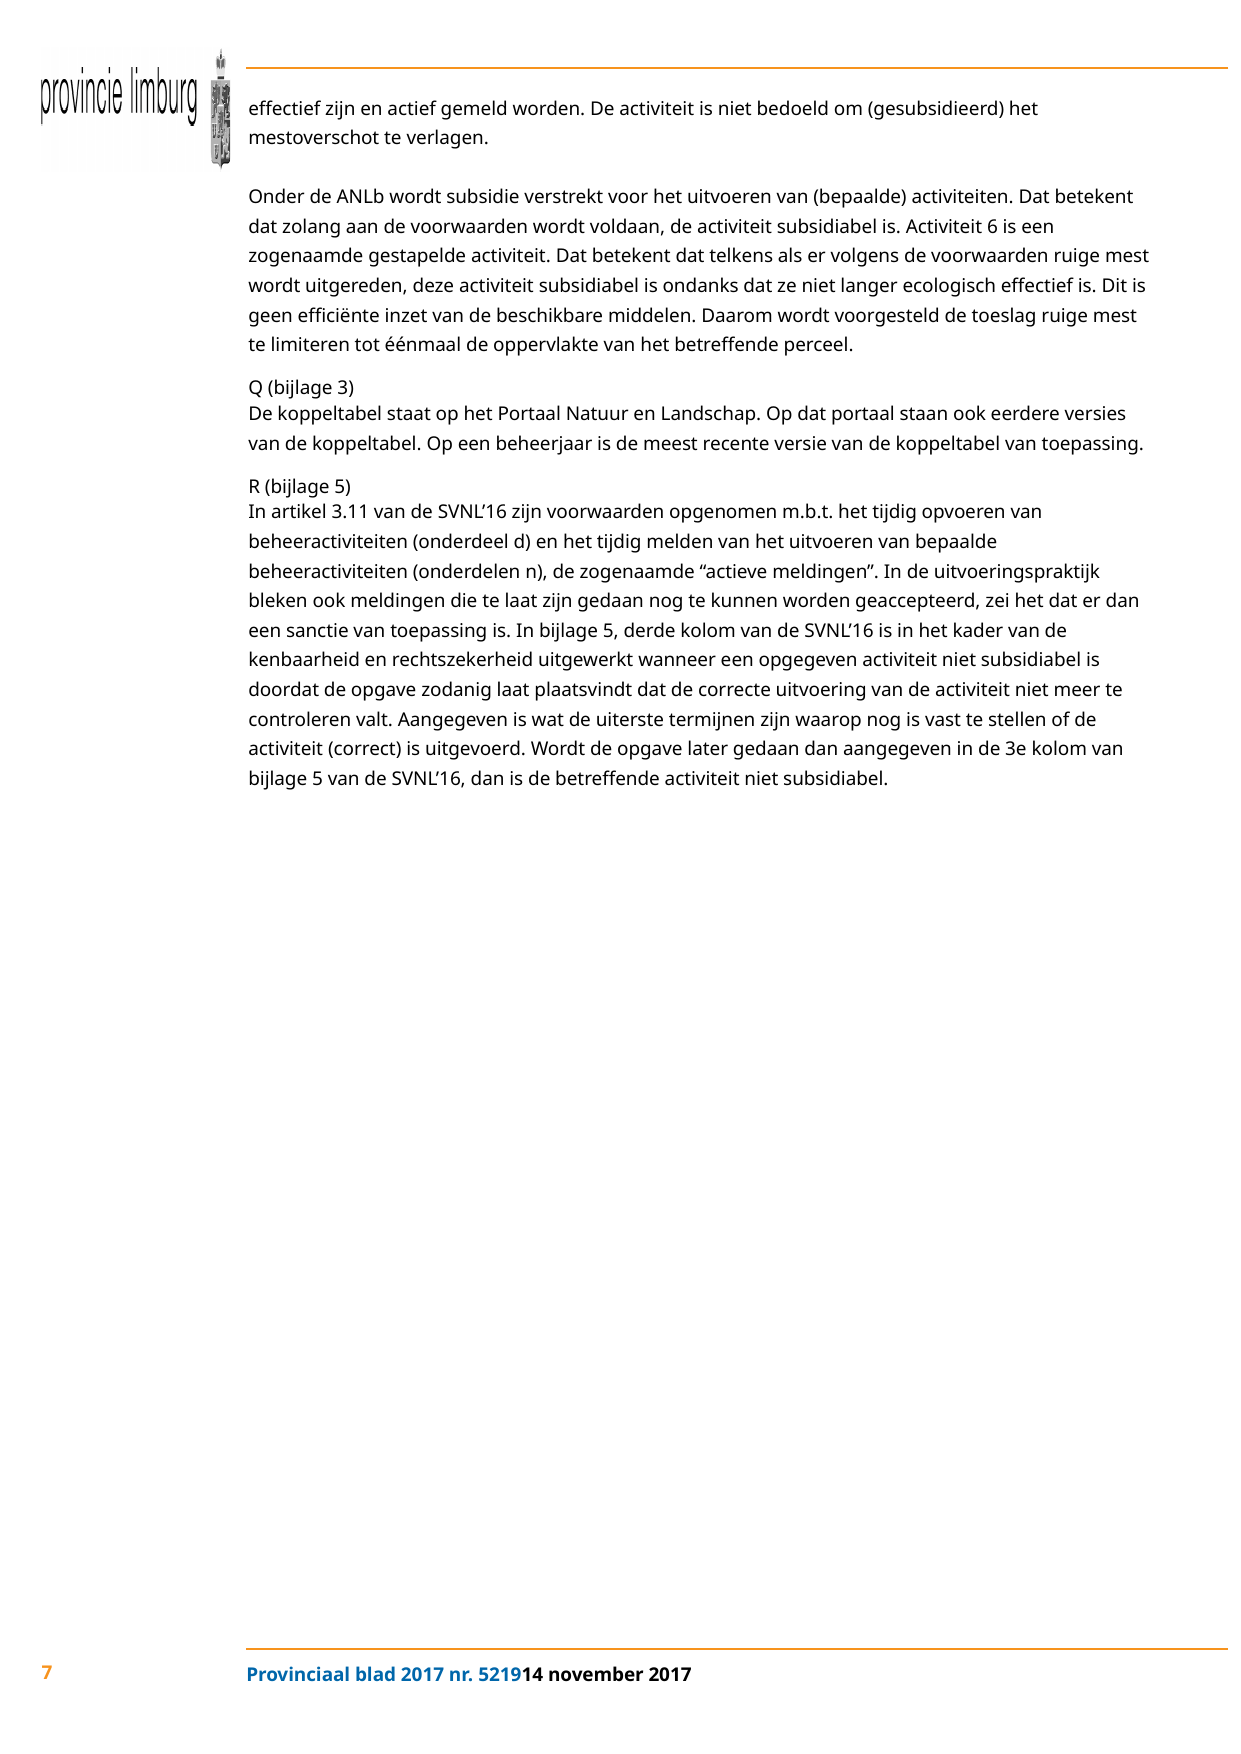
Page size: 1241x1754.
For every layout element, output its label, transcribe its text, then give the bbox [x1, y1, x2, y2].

picture [41, 47, 231, 172]
text In artikel 3.11 van de SVNL’16 zijn voorwaarden opgenomen m.b.t. het tijdig opvoeren van beheeractiviteiten (onderdeel d) en het tijdig melden van het uitvoeren van bepaalde beheeractiviteiten (onderdelen n), de zogenaamde “actieve meldingen”. In de uitvoeringspraktijk bleken ook meldingen die te laat zijn gedaan nog te kunnen worden geaccepteerd, zei het dat er dan een sanctie van toepassing is. In bijlage 5, derde kolom van de SVNL’16 is in het kader van de kenbaarheid en rechtszekerheid uitgewerkt wanneer een opgegeven activiteit niet subsidiabel is doordat de opgave zodanig laat plaatsvindt dat de correcte uitvoering van de activiteit niet meer te controleren valt. Aangegeven is wat de uiterste termijnen zijn waarop nog is vast te stellen of de activiteit (correct) is uitgevoerd. Wordt de opgave later gedaan dan aangegeven in de 3e kolom van bijlage 5 van de SVNL’16, dan is de betreffende activiteit niet subsidiabel. [248, 499, 1152, 791]
text Q (bijlage 3) [248, 374, 1152, 400]
text Onder de ANLb wordt subsidie verstrekt voor het uitvoeren van (bepaalde) activiteiten. Dat betekent dat zolang aan de voorwaarden wordt voldaan, de activiteit subsidiabel is. Activiteit 6 is een zogenaamde gestapelde activiteit. Dat betekent dat telkens als er volgens de voorwaarden ruige mest wordt uitgereden, deze activiteit subsidiabel is ondanks dat ze niet langer ecologisch effectief is. Dit is geen efficiënte inzet van de beschikbare middelen. Daarom wordt voorgesteld de toeslag ruige mest te limiteren tot éénmaal de oppervlakte van het betreffende perceel. [248, 183, 1152, 357]
text effectief zijn en actief gemeld worden. De activiteit is niet bedoeld om (gesubsidieerd) het mestoverschot te verlagen. [248, 95, 1152, 150]
text De koppeltabel staat op het Portaal Natuur en Landschap. Op dat portaal staan ook eerdere versies van de koppeltabel. Op een beheerjaar is de meest recente versie van de koppeltabel van toepassing. [248, 400, 1152, 456]
text R (bijlage 5) [248, 473, 1152, 499]
